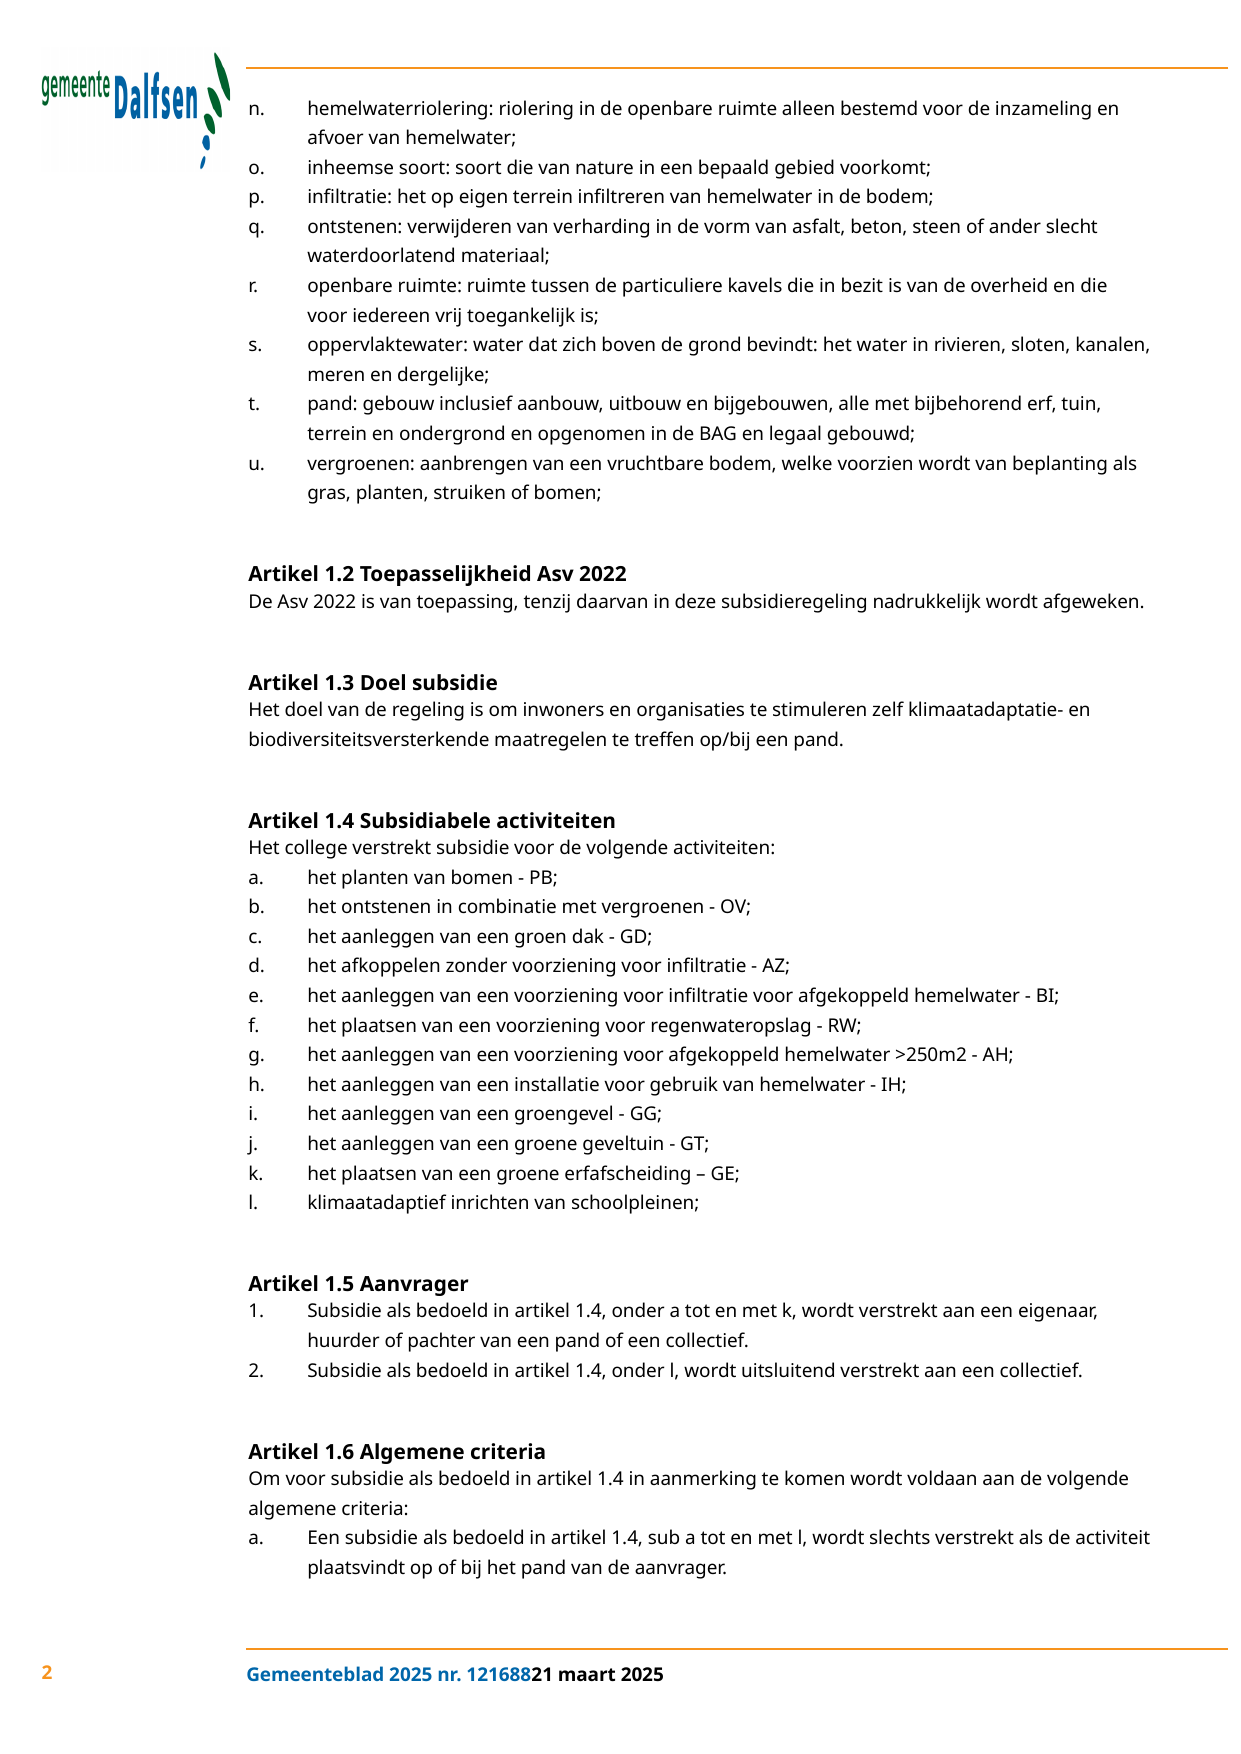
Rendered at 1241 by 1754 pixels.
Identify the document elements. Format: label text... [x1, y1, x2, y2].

text Om voor subsidie als bedoeld in artikel 1.4 in aanmerking te komen wordt voldaan aan de volgende algemene criteria: [248, 1465, 1152, 1521]
list het plaatsen van een voorziening voor regenwateropslag - RW; [248, 1012, 1152, 1037]
list het planten van bomen - PB; [248, 864, 1152, 889]
text Artikel 1.2 Toepasselijkheid Asv 2022 [248, 559, 1152, 588]
list hemelwaterriolering: riolering in de openbare ruimte alleen bestemd voor de inzameling en afvoer van hemelwater; [248, 95, 1152, 150]
list het aanleggen van een groengevel - GG; [248, 1101, 1152, 1126]
text Het college verstrekt subsidie voor de volgende activiteiten: [248, 834, 1152, 860]
list pand: gebouw inclusief aanbouw, uitbouw en bijgebouwen, alle met bijbehorend erf, tuin, terrein en ondergrond en opgenomen in de BAG en legaal gebouwd; [248, 391, 1152, 446]
list het aanleggen van een voorziening voor afgekoppeld hemelwater >250m2 - AH; [248, 1041, 1152, 1067]
list het ontstenen in combinatie met vergroenen - OV; [248, 893, 1152, 919]
list openbare ruimte: ruimte tussen de particuliere kavels die in bezit is van de overheid en die voor iedereen vrij toegankelijk is; [248, 272, 1152, 328]
list klimaatadaptief inrichten van schoolpleinen; [248, 1189, 1152, 1215]
list het aanleggen van een groene geveltuin - GT; [248, 1130, 1152, 1156]
list Een subsidie als bedoeld in artikel 1.4, sub a tot en met l, wordt slechts verstrekt als de activiteit plaatsvindt op of bij het pand van de aanvrager. [248, 1524, 1152, 1580]
list het afkoppelen zonder voorziening voor infiltratie - AZ; [248, 953, 1152, 978]
list inheemse soort: soort die van nature in een bepaald gebied voorkomt; [248, 154, 1152, 180]
list het aanleggen van een groen dak - GD; [248, 923, 1152, 949]
text Artikel 1.5 Aanvrager [248, 1269, 1152, 1298]
list Subsidie als bedoeld in artikel 1.4, onder a tot en met k, wordt verstrekt aan een eigenaar, huurder of pachter van een pand of een collectief. [248, 1298, 1152, 1353]
text De Asv 2022 is van toepassing, tenzij daarvan in deze subsidieregeling nadrukkelijk wordt afgeweken. [248, 588, 1152, 613]
text Het doel van de regeling is om inwoners en organisaties te stimuleren zelf klimaatadaptatie- en biodiversiteitsversterkende maatregelen te treffen op/bij een pand. [248, 696, 1152, 752]
text Artikel 1.3 Doel subsidie [248, 668, 1152, 696]
list vergroenen: aanbrengen van een vruchtbare bodem, welke voorzien wordt van beplanting als gras, planten, struiken of bomen; [248, 450, 1152, 505]
list ontstenen: verwijderen van verharding in de vorm van asfalt, beton, steen of ander slecht waterdoorlatend materiaal; [248, 213, 1152, 268]
list Subsidie als bedoeld in artikel 1.4, onder l, wordt uitsluitend verstrekt aan een collectief. [248, 1357, 1152, 1383]
list oppervlaktewater: water dat zich boven de grond bevindt: het water in rivieren, sloten, kanalen, meren en dergelijke; [248, 331, 1152, 387]
list het plaatsen van een groene erfafscheiding – GE; [248, 1160, 1152, 1185]
text Artikel 1.6 Algemene criteria [248, 1437, 1152, 1465]
list het aanleggen van een installatie voor gebruik van hemelwater - IH; [248, 1071, 1152, 1097]
list infiltratie: het op eigen terrein infiltreren van hemelwater in de bodem; [248, 183, 1152, 209]
list het aanleggen van een voorziening voor infiltratie voor afgekoppeld hemelwater - BI; [248, 982, 1152, 1008]
picture [41, 47, 231, 172]
text Artikel 1.4 Subsidiabele activiteiten [248, 806, 1152, 834]
